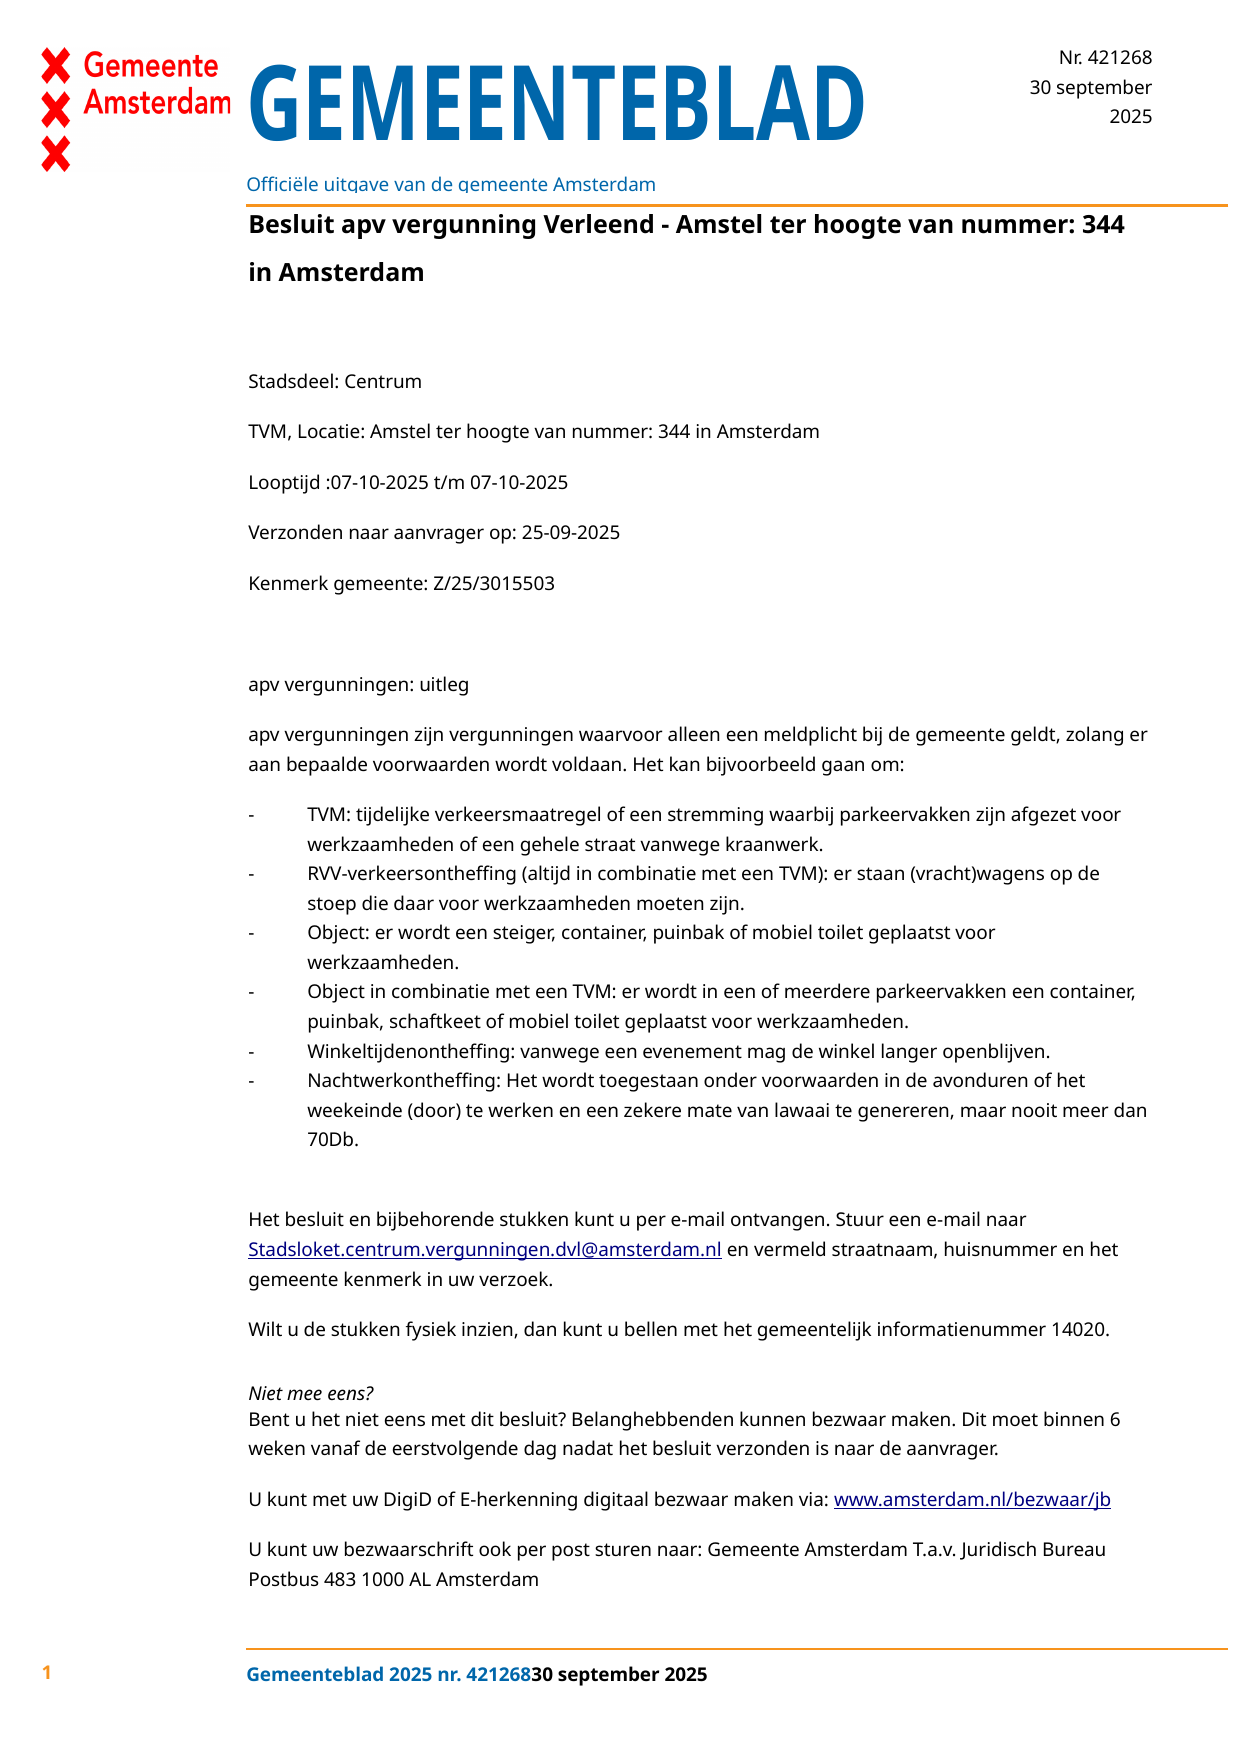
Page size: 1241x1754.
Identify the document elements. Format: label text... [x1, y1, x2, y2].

list Winkeltijdenontheffing: vanwege een evenement mag de winkel langer openblijven. [248, 1038, 1152, 1064]
text U kunt uw bezwaarschrift ook per post sturen naar: Gemeente Amsterdam T.a.v. Juridisch Bureau Postbus 483 1000 AL Amsterdam [248, 1536, 1152, 1592]
picture [41, 47, 231, 172]
text Besluit apv vergunning Verleend - Amstel ter hoogte van nummer: 344 in Amsterdam [248, 207, 1152, 288]
text Niet mee eens? [248, 1380, 1152, 1406]
text apv vergunningen: uitleg [248, 671, 1152, 697]
text Bent u het niet eens met dit besluit? Belanghebbenden kunnen bezwaar maken. Dit moet binnen 6 weken vanaf de eerstvolgende dag nadat het besluit verzonden is naar de aanvrager. [248, 1406, 1152, 1461]
list Nachtwerkontheffing: Het wordt toegestaan onder voorwaarden in de avonduren of het weekeinde (door) te werken en een zekere mate van lawaai te genereren, maar nooit meer dan 70Db. [248, 1067, 1152, 1152]
text Het besluit en bijbehorende stukken kunt u per e-mail ontvangen. Stuur een e-mail naar Stadsloket.centrum.vergunningen.dvl@amsterdam.nl en vermeld straatnaam, huisnummer en het gemeente kenmerk in uw verzoek. [248, 1207, 1152, 1292]
text TVM, Locatie: Amstel ter hoogte van nummer: 344 in Amsterdam [248, 419, 1152, 444]
text U kunt met uw DigiD of E-herkenning digitaal bezwaar maken via: www.amsterdam.nl/bezwaar/jb [248, 1486, 1152, 1512]
text Wilt u de stukken fysiek inzien, dan kunt u bellen met het gemeentelijk informatienummer 14020. [248, 1316, 1152, 1342]
text Looptijd :07-10-2025 t/m 07-10-2025 [248, 469, 1152, 495]
text Stadsdeel: Centrum [248, 368, 1152, 394]
list Object in combinatie met een TVM: er wordt in een of meerdere parkeervakken een container, puinbak, schaftkeet of mobiel toilet geplaatst voor werkzaamheden. [248, 979, 1152, 1034]
list TVM: tijdelijke verkeersmaatregel of een stremming waarbij parkeervakken zijn afgezet voor werkzaamheden of een gehele straat vanwege kraanwerk. [248, 801, 1152, 857]
text Verzonden naar aanvrager op: 25-09-2025 [248, 519, 1152, 545]
text Kenmerk gemeente: Z/25/3015503 [248, 570, 1152, 596]
list RVV-verkeersontheffing (altijd in combinatie met een TVM): er staan (vracht)wagens op de stoep die daar voor werkzaamheden moeten zijn. [248, 860, 1152, 916]
text apv vergunningen zijn vergunningen waarvoor alleen een meldplicht bij de gemeente geldt, zolang er aan bepaalde voorwaarden wordt voldaan. Het kan bijvoorbeeld gaan om: [248, 721, 1152, 777]
list Object: er wordt een steiger, container, puinbak of mobiel toilet geplaatst voor werkzaamheden. [248, 919, 1152, 975]
